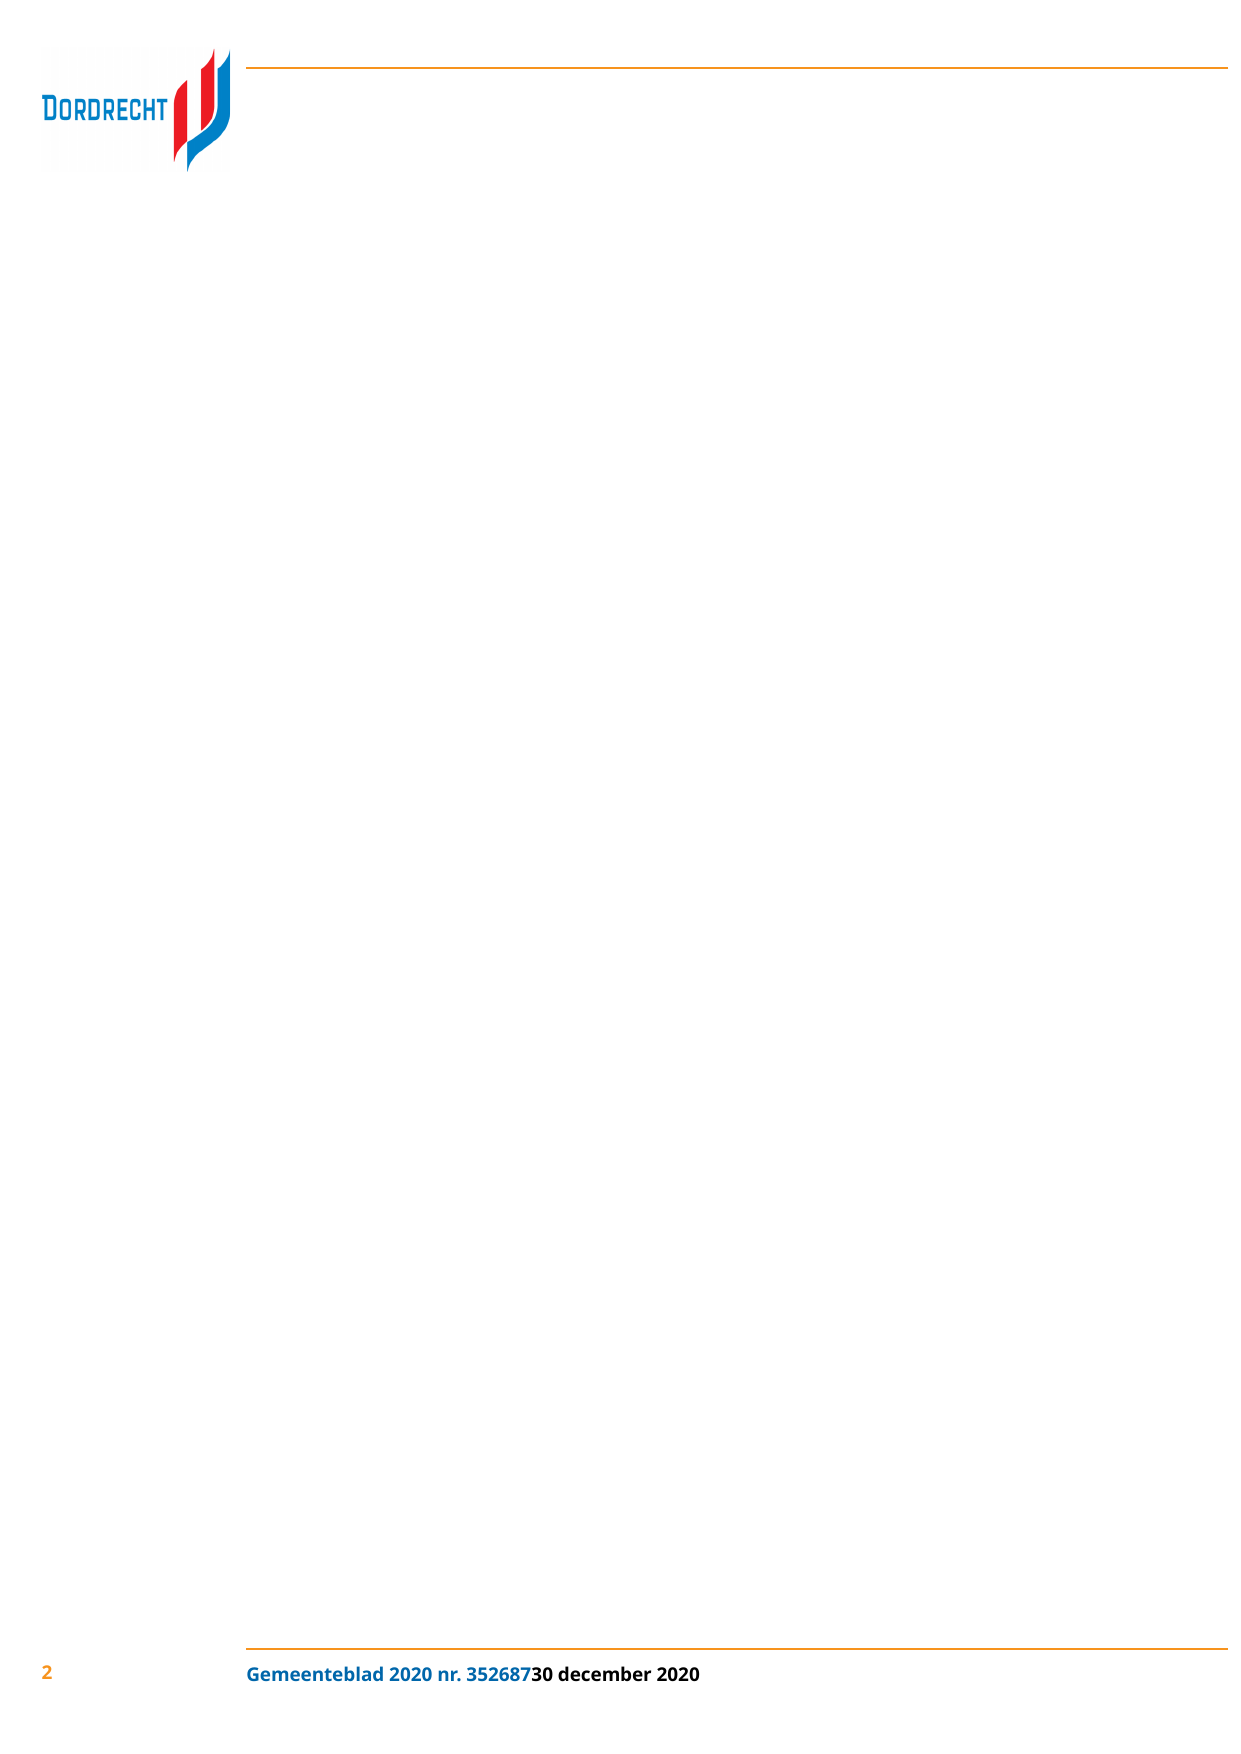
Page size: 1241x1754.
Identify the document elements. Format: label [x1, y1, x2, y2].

picture [41, 47, 231, 172]
